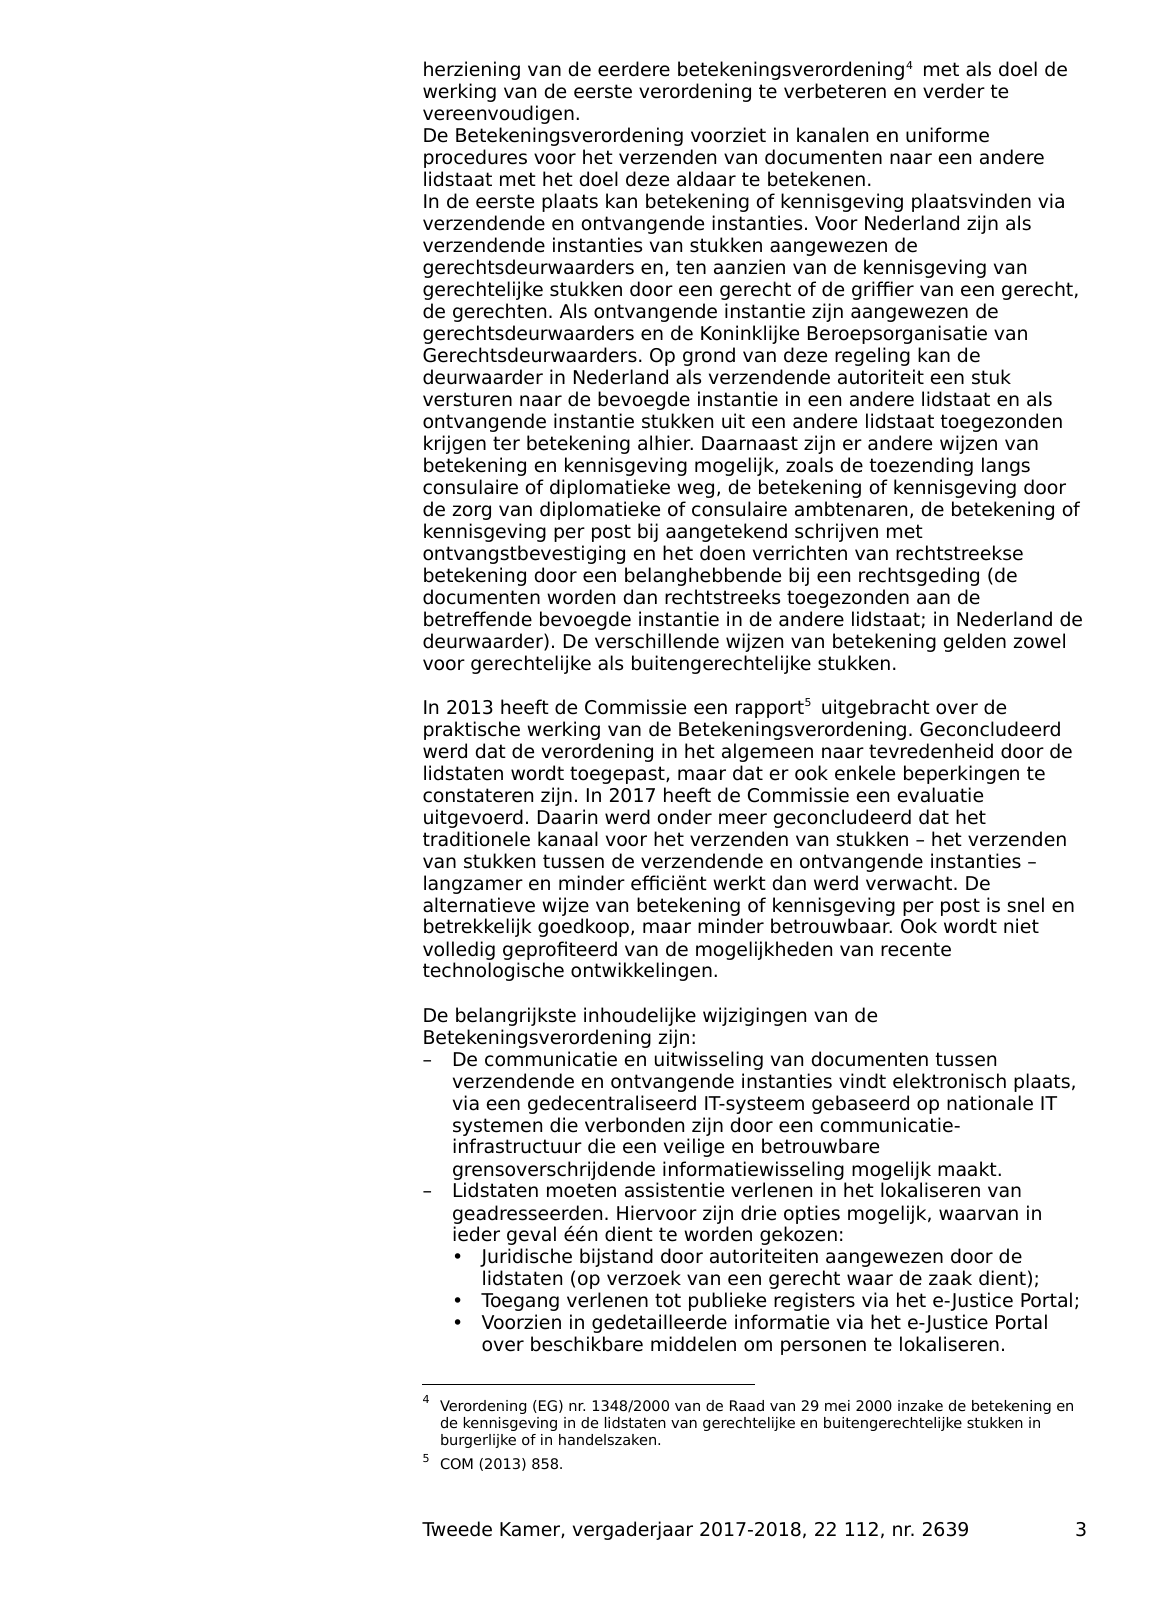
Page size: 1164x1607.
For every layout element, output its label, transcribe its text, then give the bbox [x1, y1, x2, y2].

text • Voorzien in gedetailleerde informatie via het e-Justice Portal over beschikbare middelen om personen te lokaliseren. [452, 1312, 1087, 1356]
text herziening van de eerdere betekeningsverordening met als doel de werking van de eerste verordening te verbeteren en verder te vereenvoudigen. [422, 59, 1087, 125]
text • Toegang verlenen tot publieke registers via het e-Justice Portal; [452, 1290, 1087, 1312]
text – De communicatie en uitwisseling van documenten tussen verzendende en ontvangende instanties vindt elektronisch plaats, via een gedecentraliseerd IT-systeem gebaseerd op nationale IT systemen die verbonden zijn door een communicatie-infrastructuur die een veilige en betrouwbare grensoverschrijdende informatiewisseling mogelijk maakt. [422, 1048, 1087, 1180]
text • Juridische bijstand door autoriteiten aangewezen door de lidstaten (op verzoek van een gerecht waar de zaak dient); [452, 1246, 1087, 1290]
text – Lidstaten moeten assistentie verlenen in het lokaliseren van geadresseerden. Hiervoor zijn drie opties mogelijk, waarvan in ieder geval één dient te worden gekozen: [422, 1180, 1087, 1246]
text Verordening (EG) nr. 1348/2000 van de Raad van 29 mei 2000 inzake de betekening en de kennisgeving in de lidstaten van gerechtelijke en buitengerechtelijke stukken in burgerlijke of in handelszaken. [422, 1393, 1087, 1449]
text De belangrijkste inhoudelijke wijzigingen van de Betekeningsverordening zijn: [422, 1004, 1087, 1048]
text In de eerste plaats kan betekening of kennisgeving plaatsvinden via verzendende en ontvangende instanties. Voor Nederland zijn als verzendende instanties van stukken aangewezen de gerechtsdeurwaarders en, ten aanzien van de kennisgeving van gerechtelijke stukken door een gerecht of de griffier van een gerecht, de gerechten. Als ontvangende instantie zijn aangewezen de gerechtsdeurwaarders en de Koninklijke Beroepsorganisatie van Gerechtsdeurwaarders. Op grond van deze regeling kan de deurwaarder in Nederland als verzendende autoriteit een stuk versturen naar de bevoegde instantie in een andere lidstaat en als ontvangende instantie stukken uit een andere lidstaat toegezonden krijgen ter betekening alhier. Daarnaast zijn er andere wijzen van betekening en kennisgeving mogelijk, zoals de toezending langs consulaire of diplomatieke weg, de betekening of kennisgeving door de zorg van diplomatieke of consulaire ambtenaren, de betekening of kennisgeving per post bij aangetekend schrijven met ontvangstbevestiging en het doen verrichten van rechtstreekse betekening door een belanghebbende bij een rechtsgeding (de documenten worden dan rechtstreeks toegezonden aan de betreffende bevoegde instantie in de andere lidstaat; in Nederland de deurwaarder). De verschillende wijzen van betekening gelden zowel voor gerechtelijke als buitengerechtelijke stukken. [422, 191, 1087, 674]
text De Betekeningsverordening voorziet in kanalen en uniforme procedures voor het verzenden van documenten naar een andere lidstaat met het doel deze aldaar te betekenen. [422, 125, 1087, 191]
text In 2013 heeft de Commissie een rapport uitgebracht over de praktische werking van de Betekeningsverordening. Geconcludeerd werd dat de verordening in het algemeen naar tevredenheid door de lidstaten wordt toegepast, maar dat er ook enkele beperkingen te constateren zijn. In 2017 heeft de Commissie een evaluatie uitgevoerd. Daarin werd onder meer geconcludeerd dat het traditionele kanaal voor het verzenden van stukken – het verzenden van stukken tussen de verzendende en ontvangende instanties – langzamer en minder efficiënt werkt dan werd verwacht. De alternatieve wijze van betekening of kennisgeving per post is snel en betrekkelijk goedkoop, maar minder betrouwbaar. Ook wordt niet volledig geprofiteerd van de mogelijkheden van recente technologische ontwikkelingen. [422, 697, 1087, 982]
text COM (2013) 858. [422, 1452, 1087, 1474]
